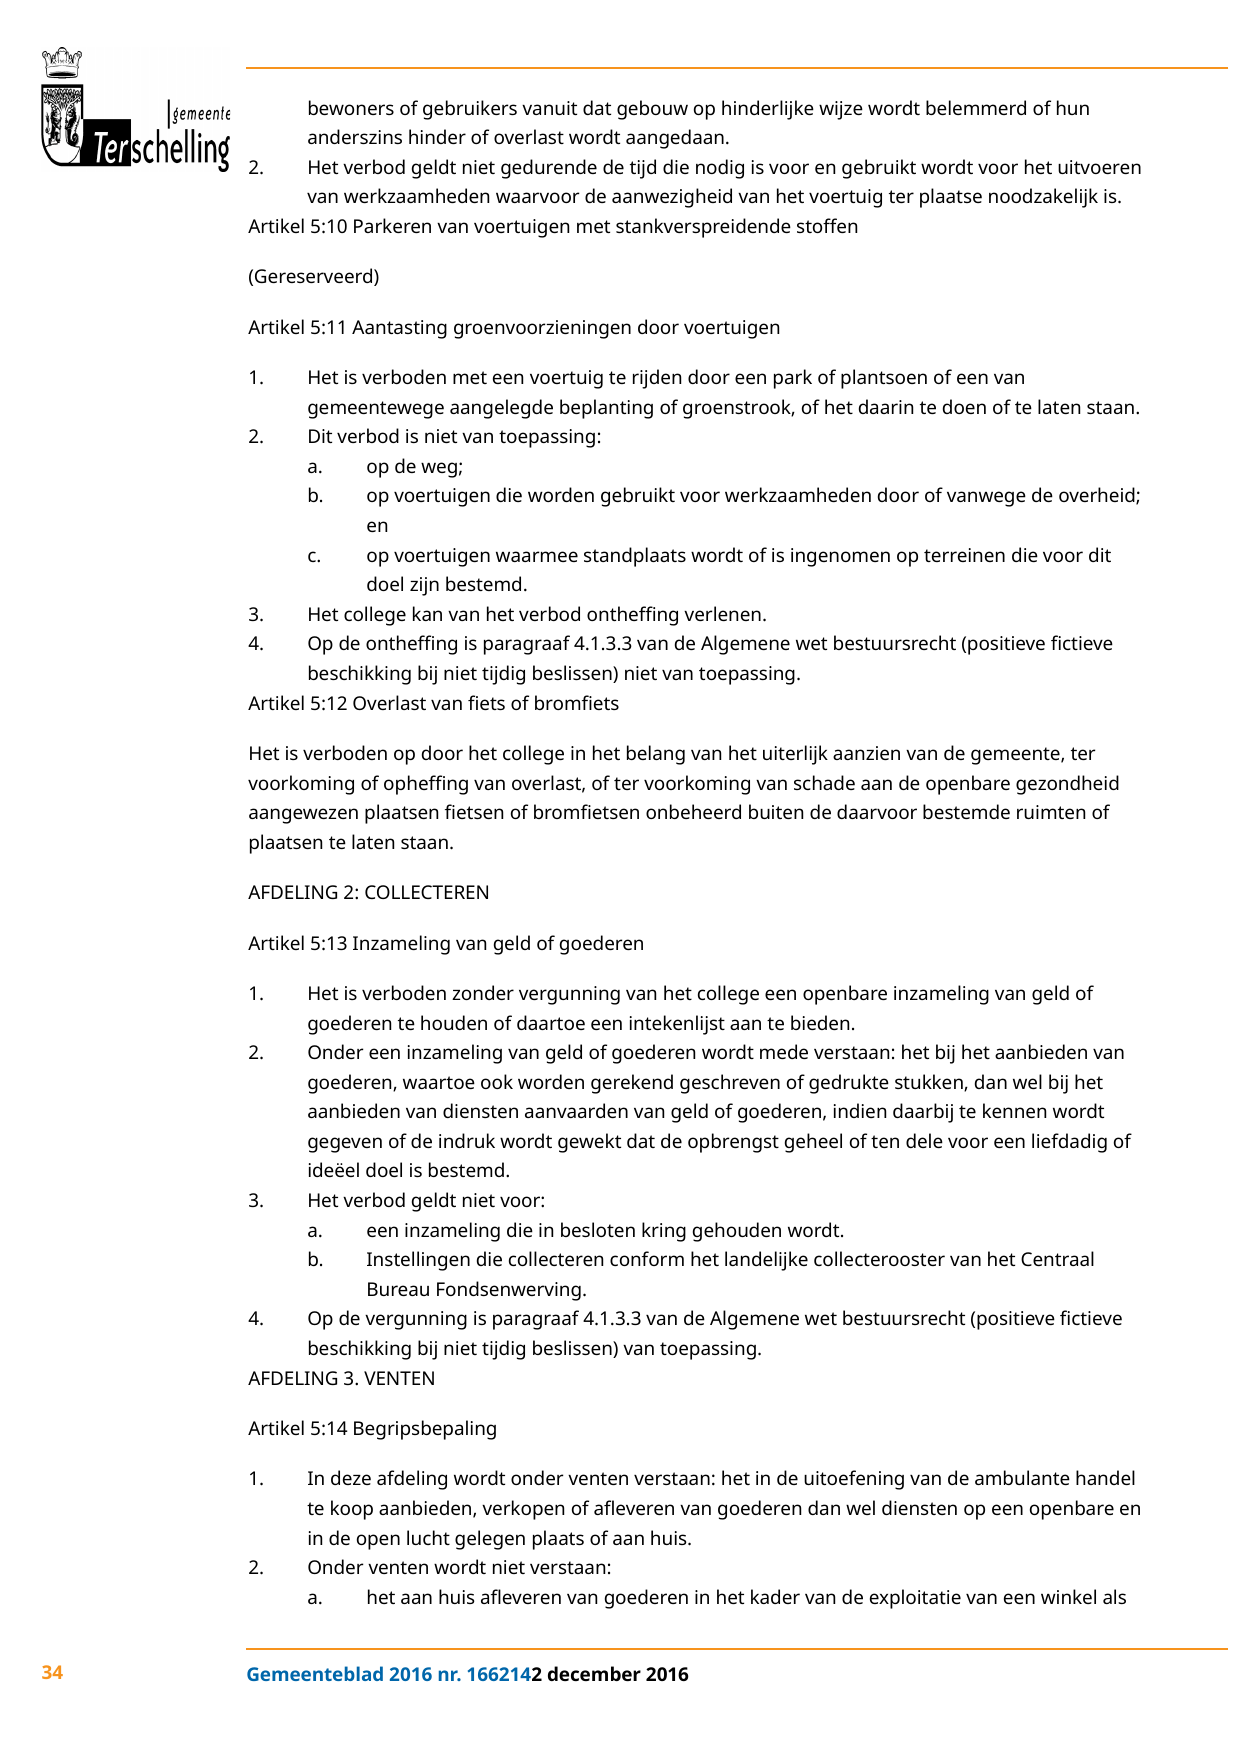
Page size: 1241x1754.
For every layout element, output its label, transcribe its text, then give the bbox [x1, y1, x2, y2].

list Op de ontheffing is paragraaf 4.1.3.3 van de Algemene wet bestuursrecht (positieve fictieve beschikking bij niet tijdig beslissen) niet van toepassing. [248, 631, 1152, 686]
text (Gereserveerd) [248, 263, 1152, 289]
list In deze afdeling wordt onder venten verstaan: het in de uitoefening van de ambulante handel te koop aanbieden, verkopen of afleveren van goederen dan wel diensten op een openbare en in de open lucht gelegen plaats of aan huis. [248, 1466, 1152, 1551]
list op voertuigen waarmee standplaats wordt of is ingenomen op terreinen die voor dit doel zijn bestemd. [307, 542, 1152, 597]
text Artikel 5:10 Parkeren van voertuigen met stankverspreidende stoffen [248, 213, 1152, 239]
text AFDELING 3. VENTEN [248, 1365, 1152, 1391]
list op voertuigen die worden gebruikt voor werkzaamheden door of vanwege de overheid; en [307, 483, 1152, 538]
text Artikel 5:11 Aantasting groenvoorzieningen door voertuigen [248, 314, 1152, 340]
text AFDELING 2: COLLECTEREN [248, 879, 1152, 905]
picture [41, 47, 231, 172]
text Het is verboden op door het college in het belang van het uiterlijk aanzien van de gemeente, ter voorkoming of opheffing van overlast, of ter voorkoming van schade aan de openbare gezondheid aangewezen plaatsen fietsen of bromfietsen onbeheerd buiten de daarvoor bestemde ruimten of plaatsen te laten staan. [248, 740, 1152, 855]
text Artikel 5:13 Inzameling van geld of goederen [248, 930, 1152, 956]
list Onder venten wordt niet verstaan: [248, 1554, 1152, 1580]
list Op de vergunning is paragraaf 4.1.3.3 van de Algemene wet bestuursrecht (positieve fictieve beschikking bij niet tijdig beslissen) van toepassing. [248, 1306, 1152, 1361]
text Artikel 5:14 Begripsbepaling [248, 1415, 1152, 1441]
list Het verbod geldt niet voor: [248, 1187, 1152, 1213]
list Het is verboden met een voertuig te rijden door een park of plantsoen of een van gemeentewege aangelegde beplanting of groenstrook, of het daarin te doen of te laten staan. [248, 364, 1152, 420]
list bewoners of gebruikers vanuit dat gebouw op hinderlijke wijze wordt belemmerd of hun anderszins hinder of overlast wordt aangedaan. [248, 95, 1152, 150]
list het aan huis afleveren van goederen in het kader van de exploitatie van een winkel als [307, 1584, 1152, 1610]
list Onder een inzameling van geld of goederen wordt mede verstaan: het bij het aanbieden van goederen, waartoe ook worden gerekend geschreven of gedrukte stukken, dan wel bij het aanbieden van diensten aanvaarden van geld of goederen, indien daarbij te kennen wordt gegeven of de indruk wordt gewekt dat de opbrengst geheel of ten dele voor een liefdadig of ideëel doel is bestemd. [248, 1039, 1152, 1183]
list Dit verbod is niet van toepassing: [248, 423, 1152, 449]
list op de weg; [307, 453, 1152, 479]
list Het verbod geldt niet gedurende de tijd die nodig is voor en gebruikt wordt voor het uitvoeren van werkzaamheden waarvoor de aanwezigheid van het voertuig ter plaatse noodzakelijk is. [248, 154, 1152, 209]
list een inzameling die in besloten kring gehouden wordt. [307, 1217, 1152, 1243]
list Instellingen die collecteren conform het landelijke collecterooster van het Centraal Bureau Fondsenwerving. [307, 1246, 1152, 1302]
list Het is verboden zonder vergunning van het college een openbare inzameling van geld of goederen te houden of daartoe een intekenlijst aan te bieden. [248, 980, 1152, 1036]
text Artikel 5:12 Overlast van fiets of bromfiets [248, 690, 1152, 716]
list Het college kan van het verbod ontheffing verlenen. [248, 601, 1152, 627]
